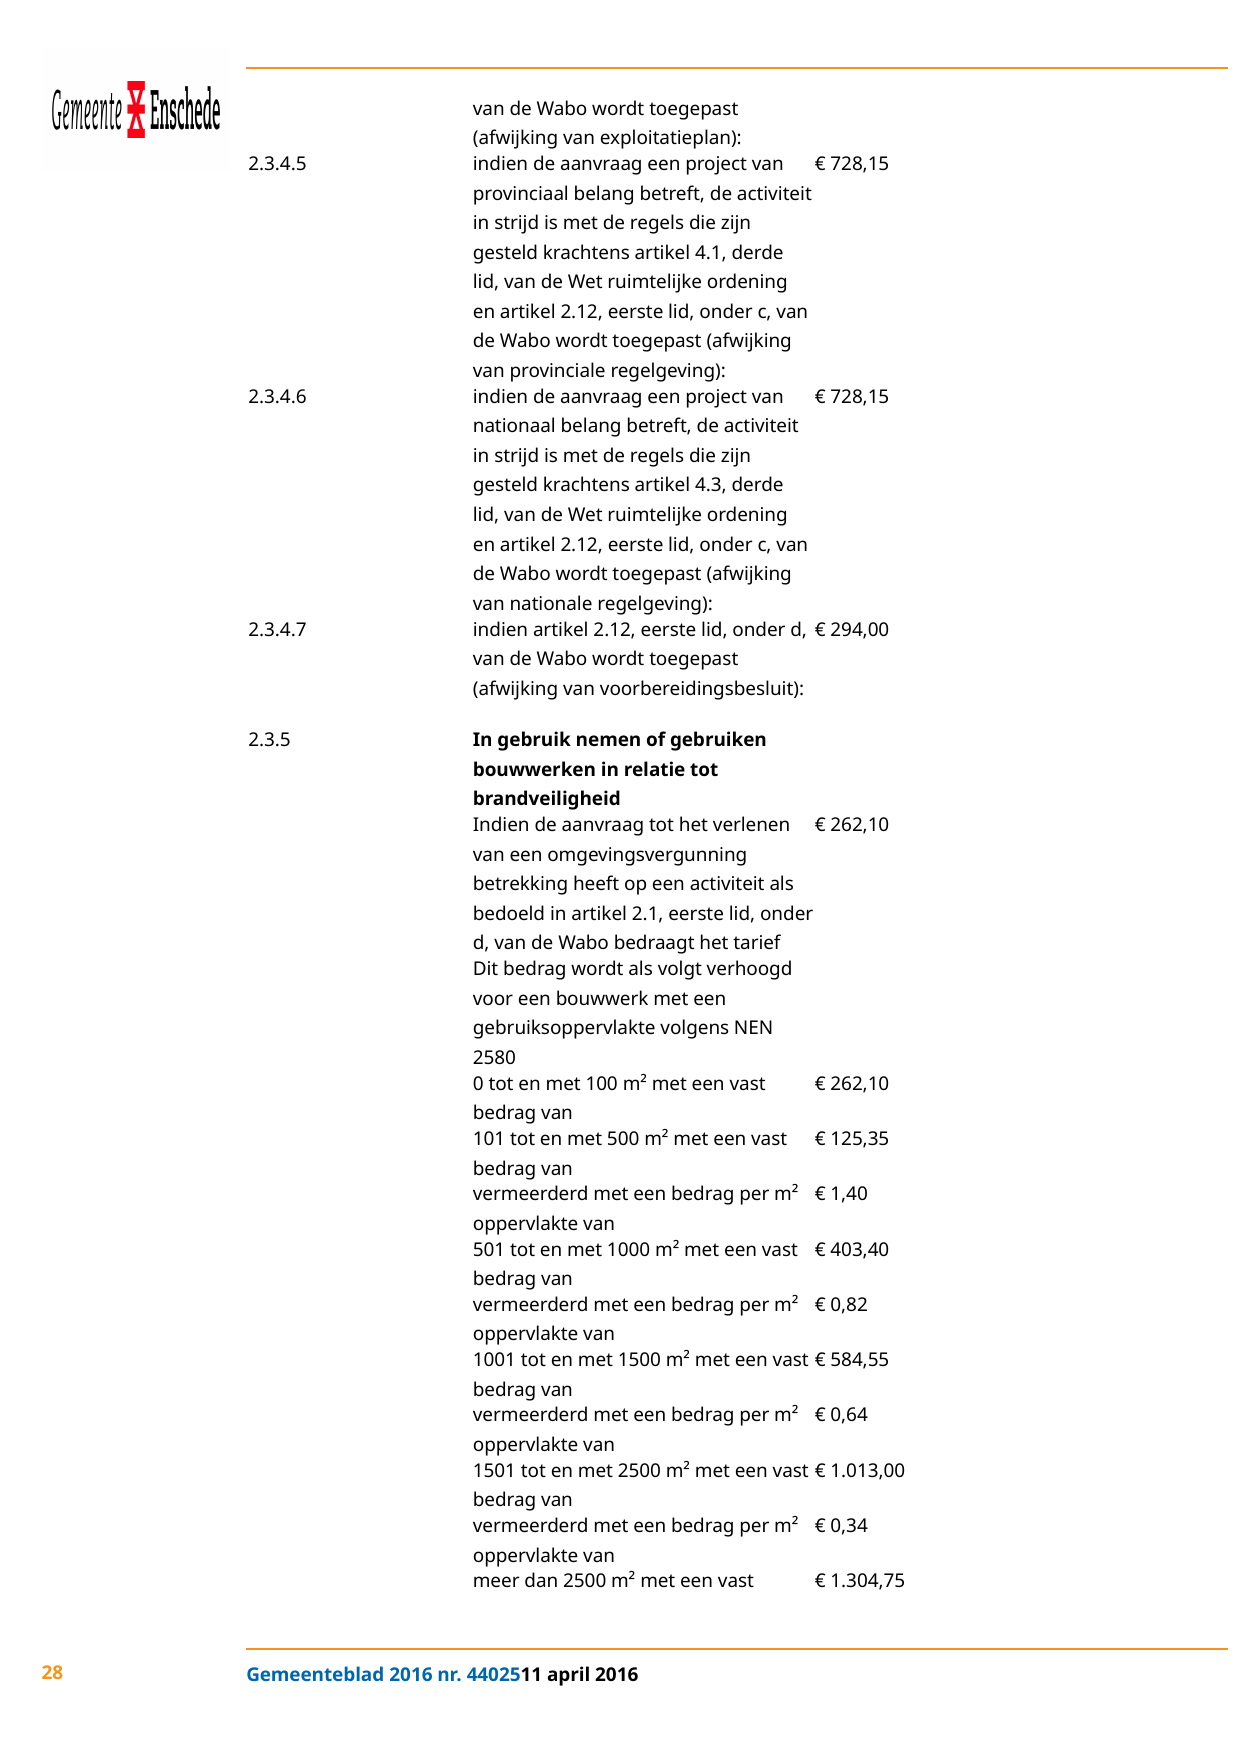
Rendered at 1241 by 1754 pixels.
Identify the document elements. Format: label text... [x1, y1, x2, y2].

table_cell € 1.013,00 [815, 1457, 1039, 1512]
table_cell [815, 955, 1039, 1070]
table_cell In gebruik nemen of gebruiken bouwwerken in relatie tot brandveiligheid [473, 726, 814, 811]
table_cell € 728,15 [815, 150, 1039, 383]
table_cell 1001 tot en met 1500 m² met een vast bedrag van [473, 1346, 814, 1402]
table_cell 2.3.5 [248, 726, 473, 811]
table_cell € 125,35 [815, 1125, 1039, 1180]
table_cell € 403,40 [815, 1236, 1039, 1291]
table_cell vermeerderd met een bedrag per m² oppervlakte van [473, 1180, 814, 1236]
table_cell € 1,40 [815, 1180, 1039, 1236]
table_cell € 262,10 [815, 1070, 1039, 1125]
table_cell 0 tot en met 100 m² met een vast bedrag van [473, 1070, 814, 1125]
table_cell 2.3.4.5 [248, 150, 473, 383]
table_cell indien artikel 2.12, eerste lid, onder d, van de Wabo wordt toegepast (afwijking van voorbereidingsbesluit): [473, 616, 814, 701]
table_cell meer dan 2500 m² met een vast [473, 1568, 814, 1593]
table_cell € 584,55 [815, 1346, 1039, 1402]
table_cell [248, 1457, 473, 1512]
table_cell € 728,15 [815, 383, 1039, 616]
table_cell 1501 tot en met 2500 m² met een vast bedrag van [473, 1457, 814, 1512]
table_cell [248, 1070, 473, 1125]
table_cell [248, 1568, 473, 1593]
table_cell [248, 701, 473, 726]
table_cell van de Wabo wordt toegepast (afwijking van exploitatieplan): [473, 95, 814, 150]
table_cell 2.3.4.6 [248, 383, 473, 616]
table_cell [815, 701, 1039, 726]
table_cell 101 tot en met 500 m² met een vast bedrag van [473, 1125, 814, 1180]
table_cell vermeerderd met een bedrag per m² oppervlakte van [473, 1402, 814, 1457]
table_cell vermeerderd met een bedrag per m² oppervlakte van [473, 1291, 814, 1346]
table_cell indien de aanvraag een project van nationaal belang betreft, de activiteit in strijd is met de regels die zijn gesteld krachtens artikel 4.3, derde lid, van de Wet ruimtelijke ordening en artikel 2.12, eerste lid, onder c, van de Wabo wordt toegepast (afwijking van nationale regelgeving): [473, 383, 814, 616]
table_cell € 0,64 [815, 1402, 1039, 1457]
table_cell [248, 1346, 473, 1402]
picture [41, 47, 231, 172]
table_cell € 262,10 [815, 811, 1039, 955]
table_cell [248, 955, 473, 1070]
table_cell [248, 1291, 473, 1346]
table_cell [248, 1236, 473, 1291]
table_cell [248, 811, 473, 955]
table_cell vermeerderd met een bedrag per m² oppervlakte van [473, 1512, 814, 1568]
table_cell € 0,82 [815, 1291, 1039, 1346]
table_cell [473, 701, 814, 726]
table_cell Dit bedrag wordt als volgt verhoogd voor een bouwwerk met een gebruiksoppervlakte volgens NEN 2580 [473, 955, 814, 1070]
table_cell 2.3.4.7 [248, 616, 473, 701]
table_cell [815, 726, 1039, 811]
table_cell € 1.304,75 [815, 1568, 1039, 1593]
table_cell [248, 1512, 473, 1568]
table_cell [248, 1402, 473, 1457]
table_cell Indien de aanvraag tot het verlenen van een omgevingsvergunning betrekking heeft op een activiteit als bedoeld in artikel 2.1, eerste lid, onder d, van de Wabo bedraagt het tarief [473, 811, 814, 955]
table_cell € 0,34 [815, 1512, 1039, 1568]
table_cell [248, 1180, 473, 1236]
table_cell [815, 95, 1039, 150]
table_cell [248, 95, 473, 150]
table_cell indien de aanvraag een project van provinciaal belang betreft, de activiteit in strijd is met de regels die zijn gesteld krachtens artikel 4.1, derde lid, van de Wet ruimtelijke ordening en artikel 2.12, eerste lid, onder c, van de Wabo wordt toegepast (afwijking van provinciale regelgeving): [473, 150, 814, 383]
table_cell [248, 1125, 473, 1180]
table_cell 501 tot en met 1000 m² met een vast bedrag van [473, 1236, 814, 1291]
table_cell € 294,00 [815, 616, 1039, 701]
